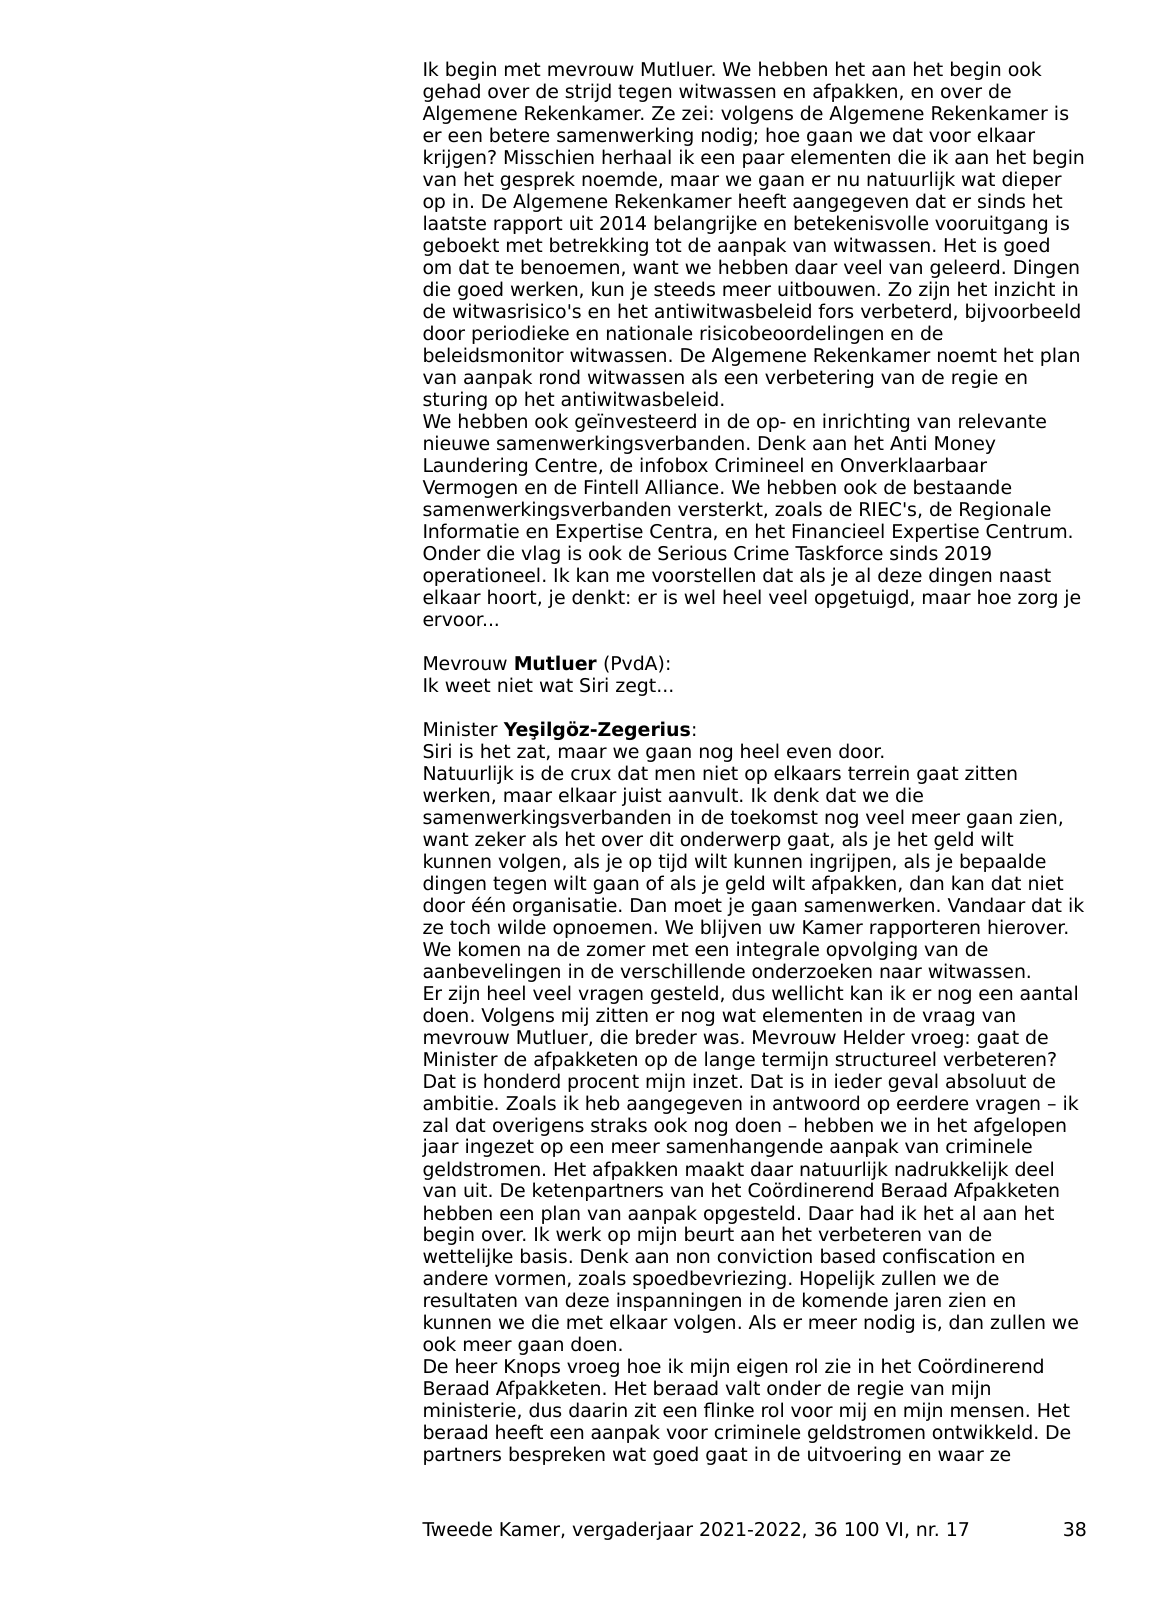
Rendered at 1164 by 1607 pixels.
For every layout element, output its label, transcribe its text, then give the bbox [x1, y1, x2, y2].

text Ik weet niet wat Siri zegt... [422, 675, 1087, 697]
text Er zijn heel veel vragen gesteld, dus wellicht kan ik er nog een aantal doen. Volgens mij zitten er nog wat elementen in de vraag van mevrouw Mutluer, die breder was. Mevrouw Helder vroeg: gaat de Minister de afpakketen op de lange termijn structureel verbeteren? Dat is honderd procent mijn inzet. Dat is in ieder geval absoluut de ambitie. Zoals ik heb aangegeven in antwoord op eerdere vragen – ik zal dat overigens straks ook nog doen – hebben we in het afgelopen jaar ingezet op een meer samenhangende aanpak van criminele geldstromen. Het afpakken maakt daar natuurlijk nadrukkelijk deel van uit. De ketenpartners van het Coördinerend Beraad Afpakketen hebben een plan van aanpak opgesteld. Daar had ik het al aan het begin over. Ik werk op mijn beurt aan het verbeteren van de wettelijke basis. Denk aan non conviction based confiscation en andere vormen, zoals spoedbevriezing. Hopelijk zullen we de resultaten van deze inspanningen in de komende jaren zien en kunnen we die met elkaar volgen. Als er meer nodig is, dan zullen we ook meer gaan doen. [422, 983, 1087, 1356]
text Mevrouw Mutluer (PvdA): [422, 653, 1087, 675]
text Minister Yeşilgöz-Zegerius: [422, 719, 1087, 741]
text Ik begin met mevrouw Mutluer. We hebben het aan het begin ook gehad over de strijd tegen witwassen en afpakken, en over de Algemene Rekenkamer. Ze zei: volgens de Algemene Rekenkamer is er een betere samenwerking nodig; hoe gaan we dat voor elkaar krijgen? Misschien herhaal ik een paar elementen die ik aan het begin van het gesprek noemde, maar we gaan er nu natuurlijk wat dieper op in. De Algemene Rekenkamer heeft aangegeven dat er sinds het laatste rapport uit 2014 belangrijke en betekenisvolle vooruitgang is geboekt met betrekking tot de aanpak van witwassen. Het is goed om dat te benoemen, want we hebben daar veel van geleerd. Dingen die goed werken, kun je steeds meer uitbouwen. Zo zijn het inzicht in de witwasrisico's en het antiwitwasbeleid fors verbeterd, bijvoorbeeld door periodieke en nationale risicobeoordelingen en de beleidsmonitor witwassen. De Algemene Rekenkamer noemt het plan van aanpak rond witwassen als een verbetering van de regie en sturing op het antiwitwasbeleid. [422, 59, 1087, 411]
text We hebben ook geïnvesteerd in de op- en inrichting van relevante nieuwe samenwerkingsverbanden. Denk aan het Anti Money Laundering Centre, de infobox Crimineel en Onverklaarbaar Vermogen en de Fintell Alliance. We hebben ook de bestaande samenwerkingsverbanden versterkt, zoals de RIEC's, de Regionale Informatie en Expertise Centra, en het Financieel Expertise Centrum. Onder die vlag is ook de Serious Crime Taskforce sinds 2019 operationeel. Ik kan me voorstellen dat als je al deze dingen naast elkaar hoort, je denkt: er is wel heel veel opgetuigd, maar hoe zorg je ervoor... [422, 411, 1087, 631]
text Natuurlijk is de crux dat men niet op elkaars terrein gaat zitten werken, maar elkaar juist aanvult. Ik denk dat we die samenwerkingsverbanden in de toekomst nog veel meer gaan zien, want zeker als het over dit onderwerp gaat, als je het geld wilt kunnen volgen, als je op tijd wilt kunnen ingrijpen, als je bepaalde dingen tegen wilt gaan of als je geld wilt afpakken, dan kan dat niet door één organisatie. Dan moet je gaan samenwerken. Vandaar dat ik ze toch wilde opnoemen. We blijven uw Kamer rapporteren hierover. We komen na de zomer met een integrale opvolging van de aanbevelingen in de verschillende onderzoeken naar witwassen. [422, 763, 1087, 983]
text Siri is het zat, maar we gaan nog heel even door. [422, 741, 1087, 763]
text De heer Knops vroeg hoe ik mijn eigen rol zie in het Coördinerend Beraad Afpakketen. Het beraad valt onder de regie van mijn ministerie, dus daarin zit een flinke rol voor mij en mijn mensen. Het beraad heeft een aanpak voor criminele geldstromen ontwikkeld. De partners bespreken wat goed gaat in de uitvoering en waar ze [422, 1356, 1087, 1466]
